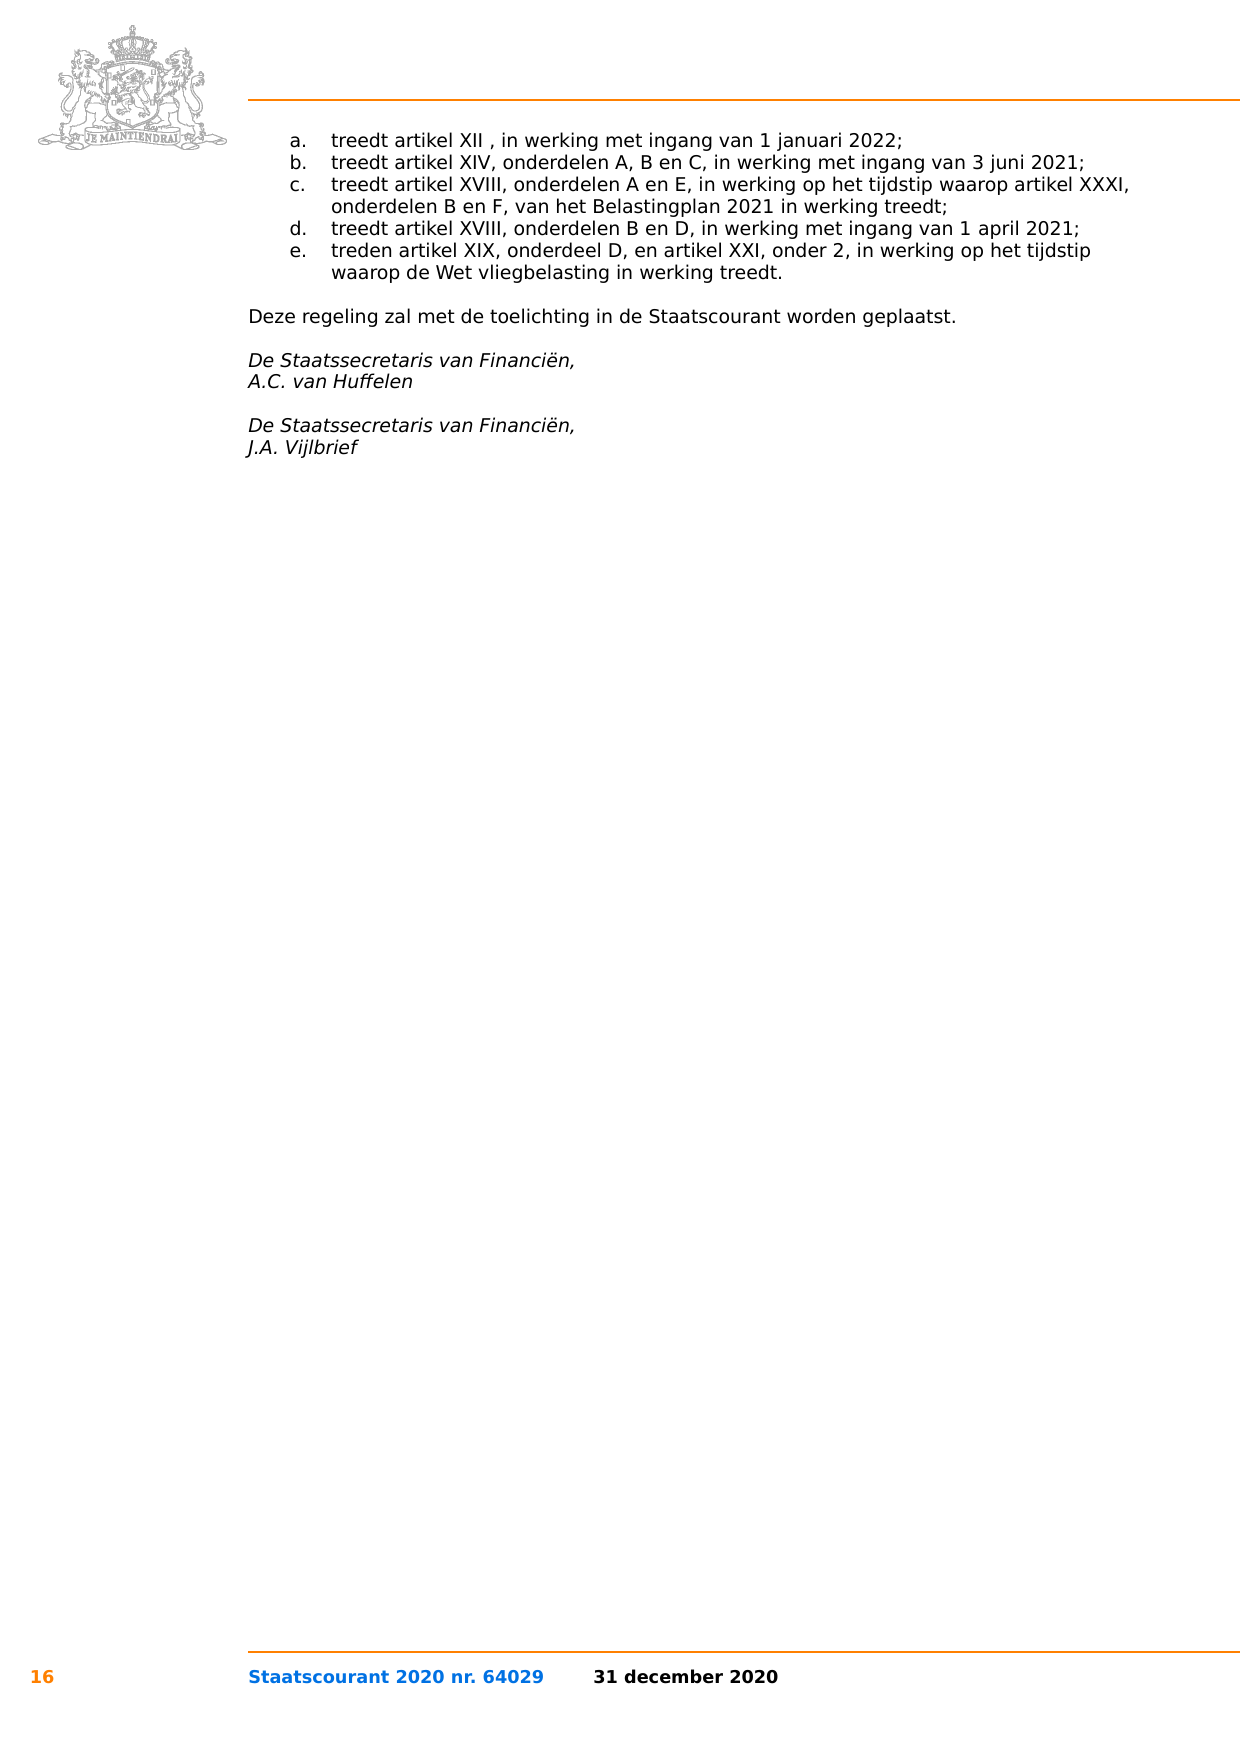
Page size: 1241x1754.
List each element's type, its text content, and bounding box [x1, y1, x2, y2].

text De Staatssecretaris van Financiën, A.C. van Huffelen [248, 349, 1163, 393]
text b. treedt artikel XIV, onderdelen A, B en C, in werking met ingang van 3 juni 2021; [289, 152, 1163, 174]
text c. treedt artikel XVIII, onderdelen A en E, in werking op het tijdstip waarop artikel XXXI, onderdelen B en F, van het Belastingplan 2021 in werking treedt; [289, 174, 1163, 218]
text De Staatssecretaris van Financiën, J.A. Vijlbrief [248, 415, 1163, 459]
text e. treden artikel XIX, onderdeel D, en artikel XXI, onder 2, in werking op het tijdstip waarop de Wet vliegbelasting in werking treedt. [289, 240, 1163, 284]
text d. treedt artikel XVIII, onderdelen B en D, in werking met ingang van 1 april 2021; [289, 218, 1163, 240]
text a. treedt artikel XII , in werking met ingang van 1 januari 2022; [289, 130, 1163, 152]
picture [38, 25, 227, 150]
text Deze regeling zal met de toelichting in de Staatscourant worden geplaatst. [248, 306, 1163, 328]
